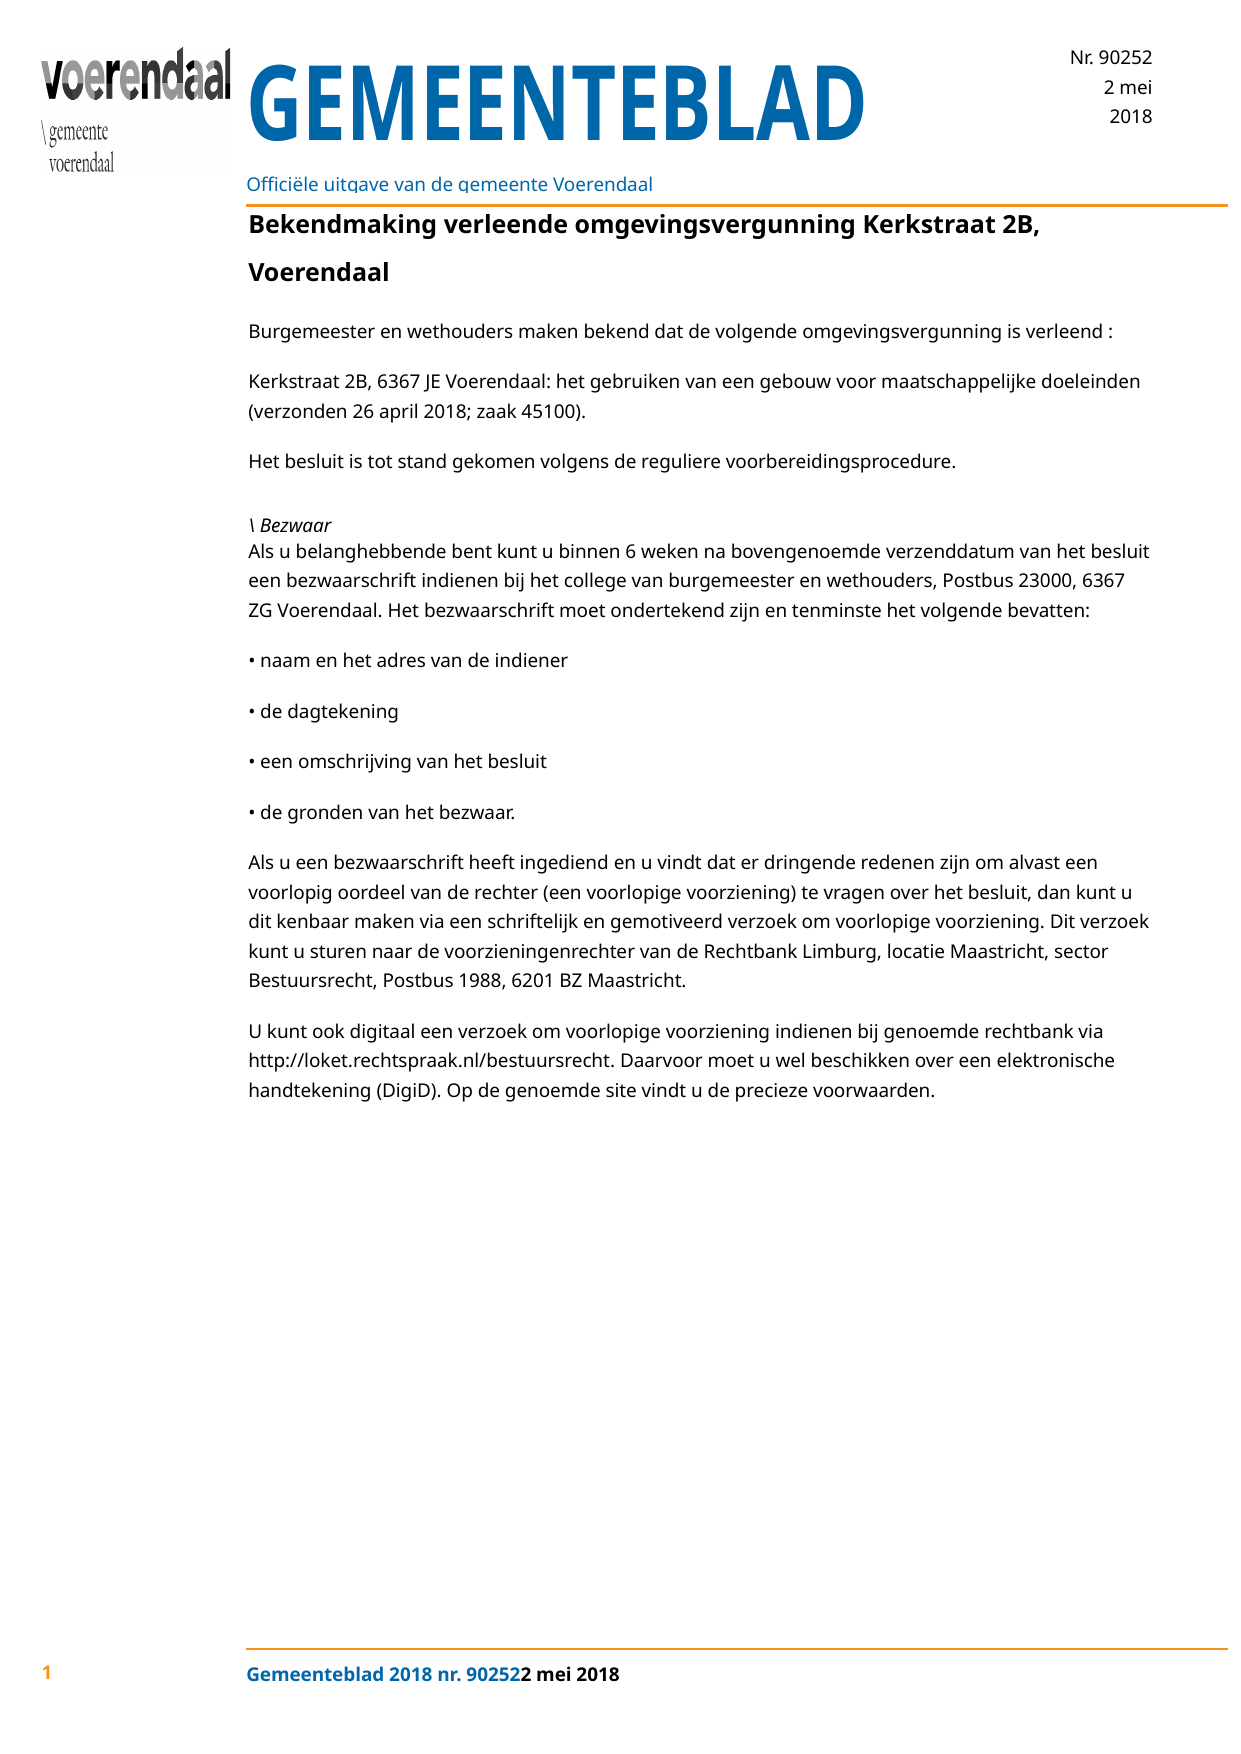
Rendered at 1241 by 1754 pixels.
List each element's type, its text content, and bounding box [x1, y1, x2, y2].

text • een omschrijving van het besluit [248, 748, 1152, 774]
text • de dagtekening [248, 698, 1152, 724]
text Bekendmaking verleende omgevingsvergunning Kerkstraat 2B, Voerendaal [248, 207, 1152, 288]
text U kunt ook digitaal een verzoek om voorlopige voorziening indienen bij genoemde rechtbank via http://loket.rechtspraak.nl/bestuursrecht. Daarvoor moet u wel beschikken over een elektronische handtekening (DigiD). Op de genoemde site vindt u de precieze voorwaarden. [248, 1018, 1152, 1103]
text • de gronden van het bezwaar. [248, 799, 1152, 824]
text • naam en het adres van de indiener [248, 648, 1152, 673]
text Als u een bezwaarschrift heeft ingediend en u vindt dat er dringende redenen zijn om alvast een voorlopig oordeel van de rechter (een voorlopige voorziening) te vragen over het besluit, dan kunt u dit kenbaar maken via een schriftelijk en gemotiveerd verzoek om voorlopige voorziening. Dit verzoek kunt u sturen naar de voorzieningenrechter van de Rechtbank Limburg, locatie Maastricht, sector Bestuursrecht, Postbus 1988, 6201 BZ Maastricht. [248, 849, 1152, 993]
text Het besluit is tot stand gekomen volgens de reguliere voorbereidingsprocedure. [248, 448, 1152, 474]
text Als u belanghebbende bent kunt u binnen 6 weken na bovengenoemde verzenddatum van het besluit een bezwaarschrift indienen bij het college van burgemeester en wethouders, Postbus 23000, 6367 ZG Voerendaal. Het bezwaarschrift moet ondertekend zijn en tenminste het volgende bevatten: [248, 538, 1152, 623]
picture [41, 47, 231, 172]
text Kerkstraat 2B, 6367 JE Voerendaal: het gebruiken van een gebouw voor maatschappelijke doeleinden (verzonden 26 april 2018; zaak 45100). [248, 368, 1152, 424]
text \ Bezwaar [248, 512, 1152, 538]
text Burgemeester en wethouders maken bekend dat de volgende omgevingsvergunning is verleend : [248, 318, 1152, 344]
